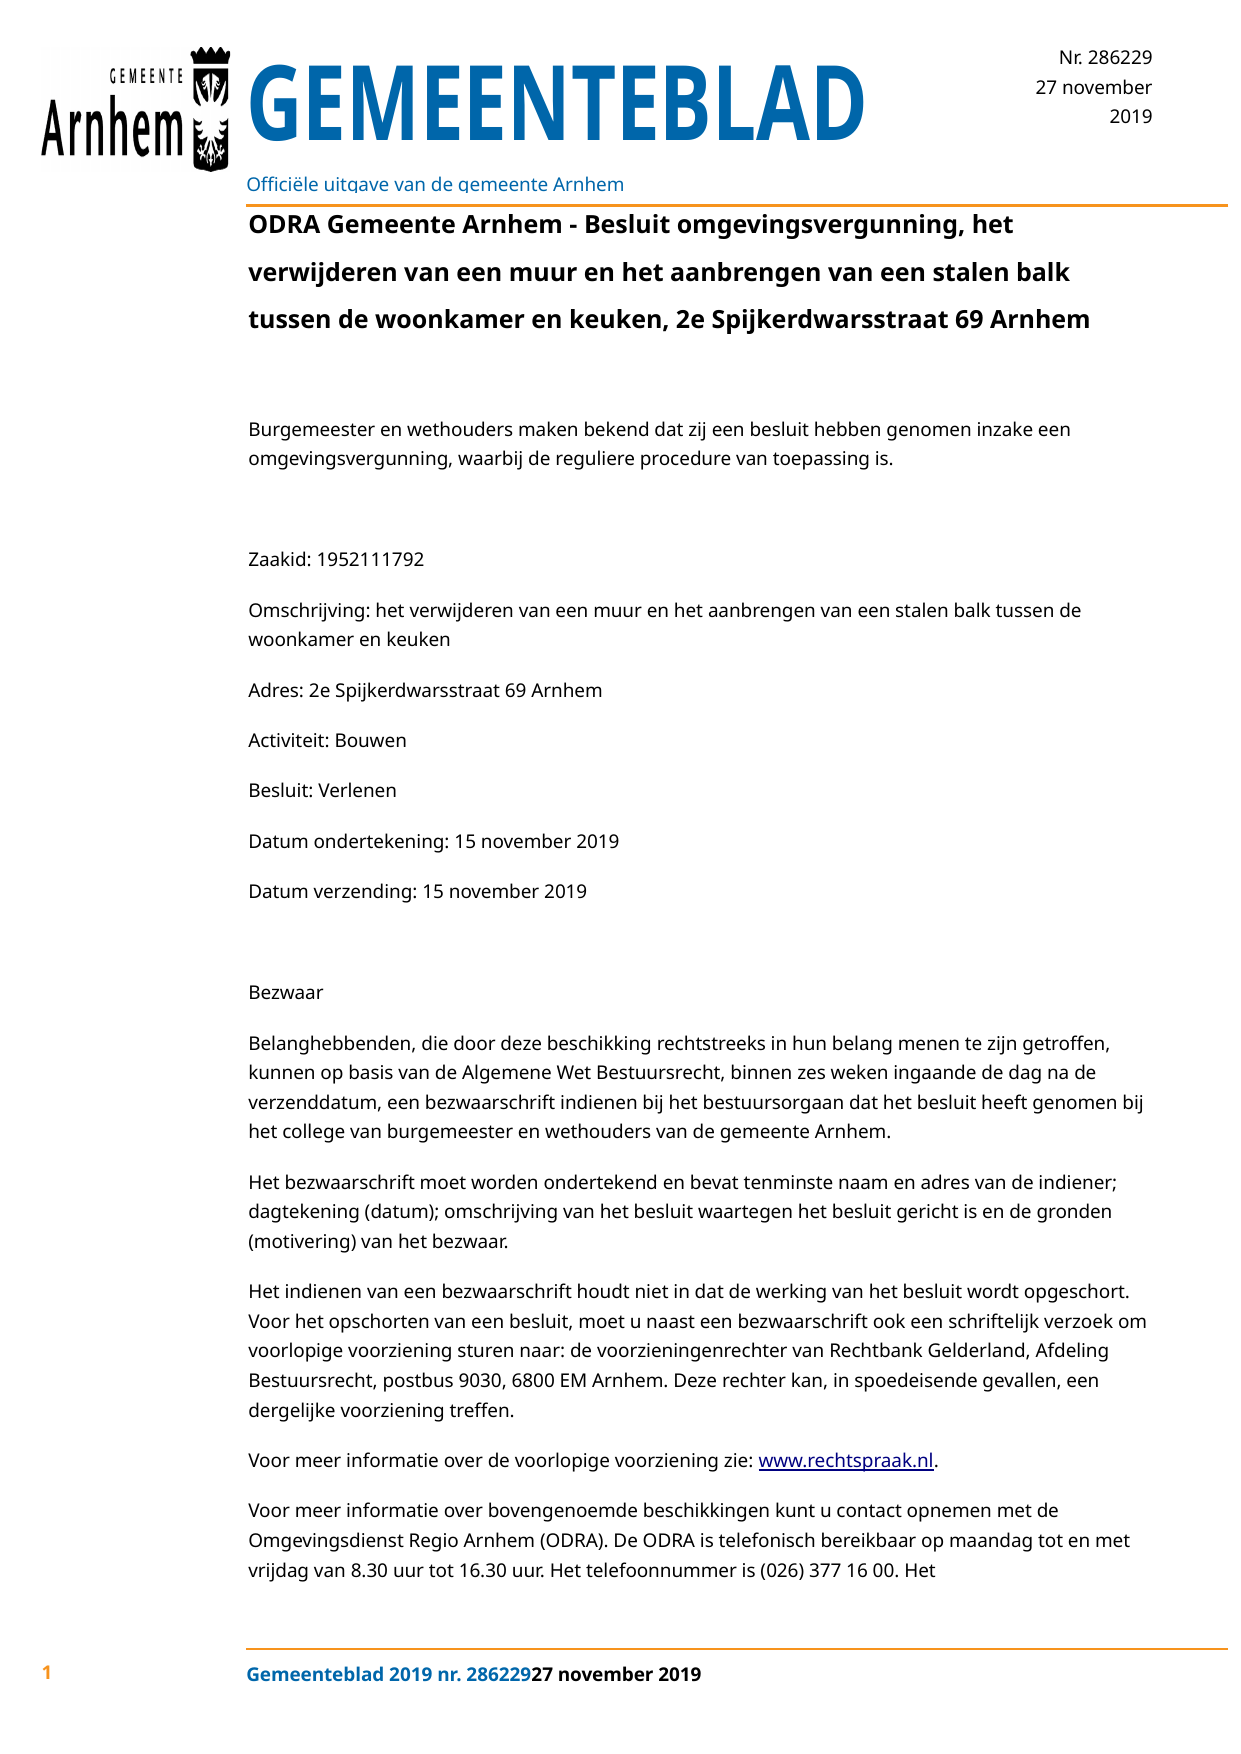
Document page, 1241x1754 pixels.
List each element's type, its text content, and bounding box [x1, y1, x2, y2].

text Besluit: Verlenen [248, 778, 1152, 803]
text Omschrijving: het verwijderen van een muur en het aanbrengen van een stalen balk tussen de woonkamer en keuken [248, 597, 1152, 652]
text Voor meer informatie over de voorlopige voorziening zie: www.rechtspraak.nl. [248, 1447, 1152, 1473]
picture [41, 47, 231, 172]
text Het indienen van een bezwaarschrift houdt niet in dat de werking van het besluit wordt opgeschort. Voor het opschorten van een besluit, moet u naast een bezwaarschrift ook een schriftelijk verzoek om voorlopige voorziening sturen naar: de voorzieningenrechter van Rechtbank Gelderland, Afdeling Bestuursrecht, postbus 9030, 6800 EM Arnhem. Deze rechter kan, in spoedeisende gevallen, een dergelijke voorziening treffen. [248, 1278, 1152, 1422]
text Activiteit: Bouwen [248, 727, 1152, 753]
text Bezwaar [248, 979, 1152, 1005]
text Datum verzending: 15 november 2019 [248, 878, 1152, 904]
text ODRA Gemeente Arnhem - Besluit omgevingsvergunning, het verwijderen van een muur en het aanbrengen van een stalen balk tussen de woonkamer en keuken, 2e Spijkerdwarsstraat 69 Arnhem [248, 207, 1152, 336]
text Belanghebbenden, die door deze beschikking rechtstreeks in hun belang menen te zijn getroffen, kunnen op basis van de Algemene Wet Bestuursrecht, binnen zes weken ingaande de dag na de verzenddatum, een bezwaarschrift indienen bij het bestuursorgaan dat het besluit heeft genomen bij het college van burgemeester en wethouders van de gemeente Arnhem. [248, 1030, 1152, 1144]
text Zaakid: 1952111792 [248, 546, 1152, 572]
text Het bezwaarschrift moet worden ondertekend en bevat tenminste naam en adres van de indiener; dagtekening (datum); omschrijving van het besluit waartegen het besluit gericht is en de gronden (motivering) van het bezwaar. [248, 1169, 1152, 1254]
text Burgemeester en wethouders maken bekend dat zij een besluit hebben genomen inzake een omgevingsvergunning, waarbij de reguliere procedure van toepassing is. [248, 416, 1152, 471]
text Adres: 2e Spijkerdwarsstraat 69 Arnhem [248, 677, 1152, 702]
text Voor meer informatie over bovengenoemde beschikkingen kunt u contact opnemen met de Omgevingsdienst Regio Arnhem (ODRA). De ODRA is telefonisch bereikbaar op maandag tot en met vrijdag van 8.30 uur tot 16.30 uur. Het telefoonnummer is (026) 377 16 00. Het [248, 1498, 1152, 1582]
text Datum ondertekening: 15 november 2019 [248, 828, 1152, 854]
